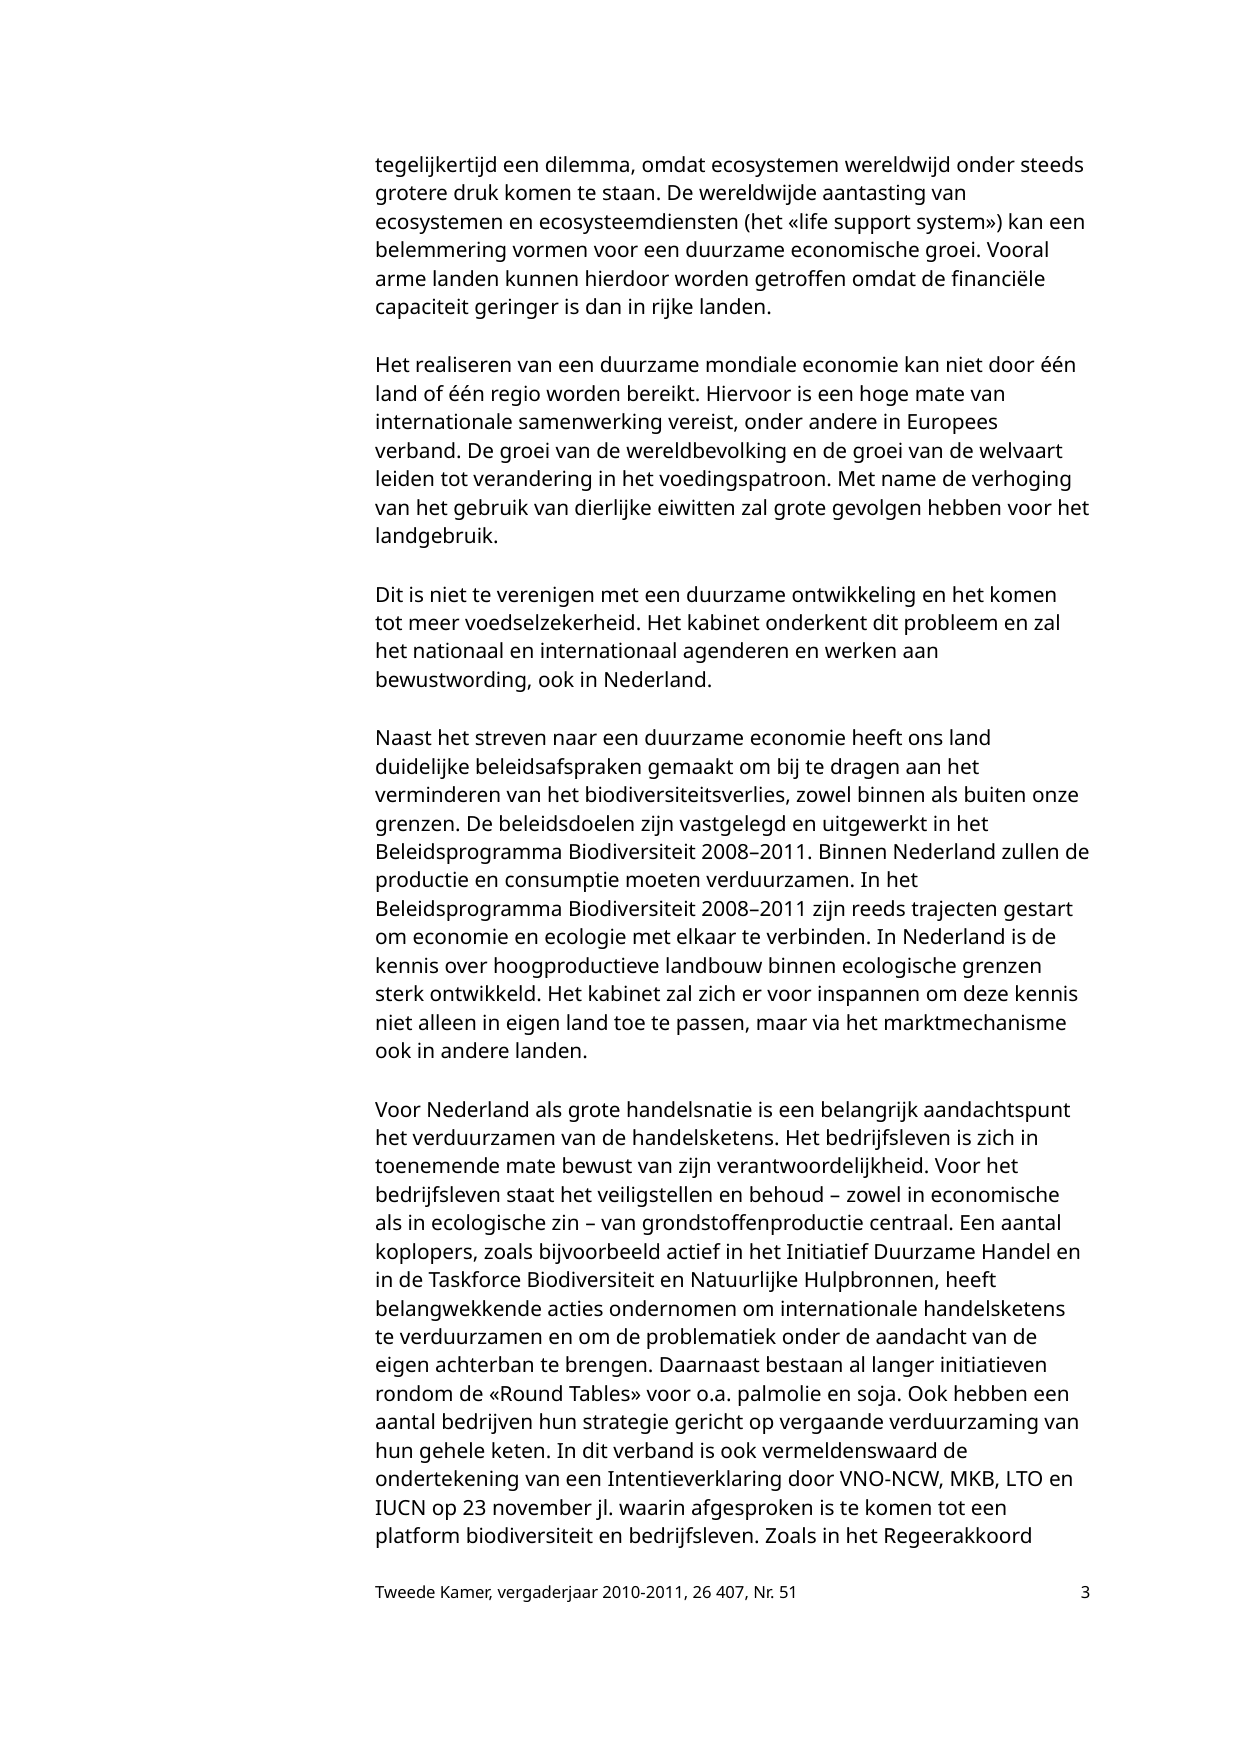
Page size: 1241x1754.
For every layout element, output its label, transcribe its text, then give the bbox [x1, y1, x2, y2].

text Dit is niet te verenigen met een duurzame ontwikkeling en het komen tot meer voedselzekerheid. Het kabinet onderkent dit probleem en zal het nationaal en internationaal agenderen en werken aan bewustwording, ook in Nederland. [375, 580, 1090, 693]
text Voor Nederland als grote handelsnatie is een belangrijk aandachtspunt het verduurzamen van de handelsketens. Het bedrijfsleven is zich in toenemende mate bewust van zijn verantwoordelijkheid. Voor het bedrijfsleven staat het veiligstellen en behoud – zowel in economische als in ecologische zin – van grondstoffenproductie centraal. Een aantal koplopers, zoals bijvoorbeeld actief in het Initiatief Duurzame Handel en in de Taskforce Biodiversiteit en Natuurlijke Hulpbronnen, heeft belangwekkende acties ondernomen om internationale handelsketens te verduurzamen en om de problematiek onder de aandacht van de eigen achterban te brengen. Daarnaast bestaan al langer initiatieven rondom de «Round Tables» voor o.a. palmolie en soja. Ook hebben een aantal bedrijven hun strategie gericht op vergaande verduurzaming van hun gehele keten. In dit verband is ook vermeldenswaard de ondertekening van een Intentieverklaring door VNO-NCW, MKB, LTO en IUCN op 23 november jl. waarin afgesproken is te komen tot een platform biodiversiteit en bedrijfsleven. Zoals in het Regeerakkoord [375, 1095, 1090, 1550]
text Het realiseren van een duurzame mondiale economie kan niet door één land of één regio worden bereikt. Hiervoor is een hoge mate van internationale samenwerking vereist, onder andere in Europees verband. De groei van de wereldbevolking en de groei van de welvaart leiden tot verandering in het voedingspatroon. Met name de verhoging van het gebruik van dierlijke eiwitten zal grote gevolgen hebben voor het landgebruik. [375, 351, 1090, 550]
text Naast het streven naar een duurzame economie heeft ons land duidelijke beleidsafspraken gemaakt om bij te dragen aan het verminderen van het biodiversiteitsverlies, zowel binnen als buiten onze grenzen. De beleidsdoelen zijn vastgelegd en uitgewerkt in het Beleidsprogramma Biodiversiteit 2008–2011. Binnen Nederland zullen de productie en consumptie moeten verduurzamen. In het Beleidsprogramma Biodiversiteit 2008–2011 zijn reeds trajecten gestart om economie en ecologie met elkaar te verbinden. In Nederland is de kennis over hoogproductieve landbouw binnen ecologische grenzen sterk ontwikkeld. Het kabinet zal zich er voor inspannen om deze kennis niet alleen in eigen land toe te passen, maar via het marktmechanisme ook in andere landen. [375, 723, 1090, 1065]
text tegelijkertijd een dilemma, omdat ecosystemen wereldwijd onder steeds grotere druk komen te staan. De wereldwijde aantasting van ecosystemen en ecosysteemdiensten (het «life support system») kan een belemmering vormen voor een duurzame economische groei. Vooral arme landen kunnen hierdoor worden getroffen omdat de financiële capaciteit geringer is dan in rijke landen. [375, 150, 1090, 321]
